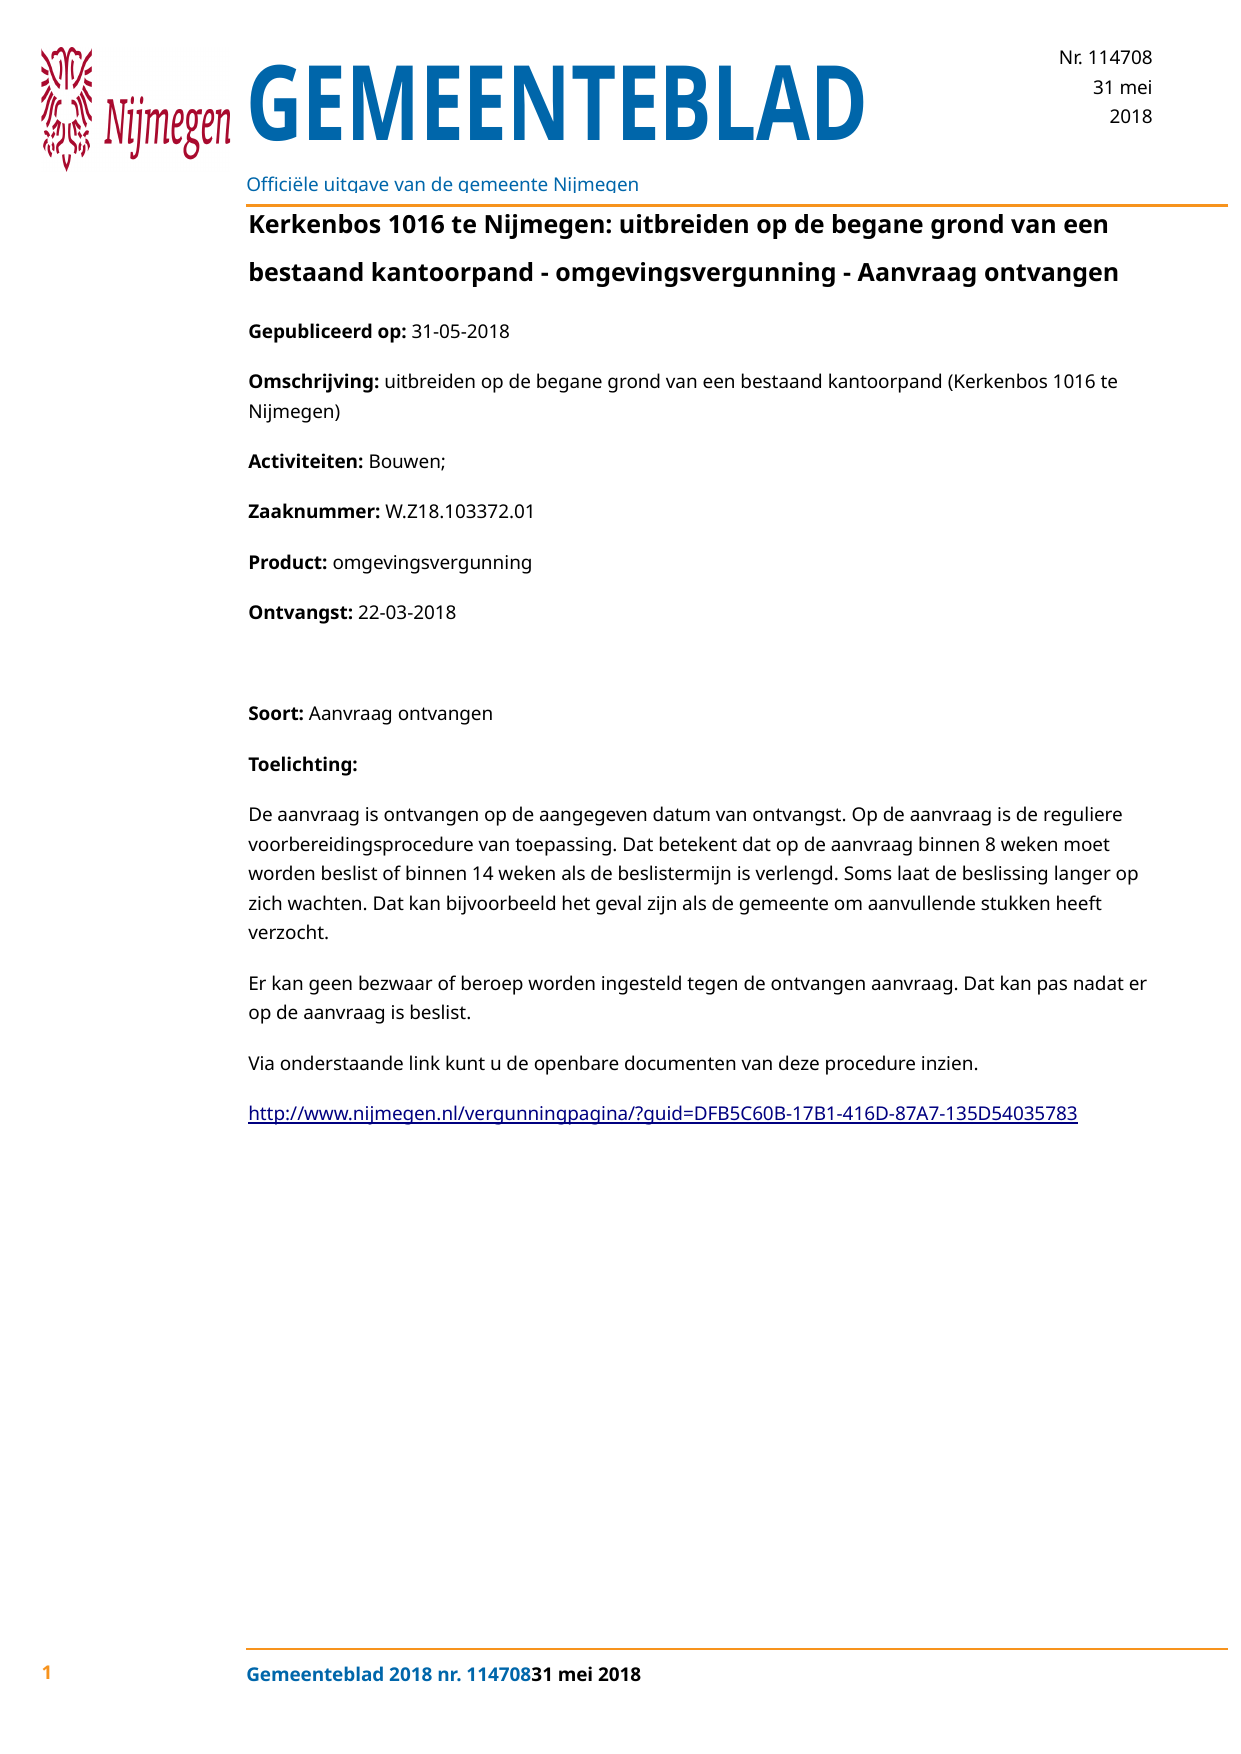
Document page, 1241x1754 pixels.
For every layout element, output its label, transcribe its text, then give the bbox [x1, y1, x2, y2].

text Toelichting: [248, 751, 1152, 777]
text Via onderstaande link kunt u de openbare documenten van deze procedure inzien. [248, 1050, 1152, 1076]
text Soort: Aanvraag ontvangen [248, 700, 1152, 726]
text http://www.nijmegen.nl/vergunningpagina/?guid=DFB5C60B-17B1-416D-87A7-135D54035783 [248, 1100, 1152, 1126]
text Activiteiten: Bouwen; [248, 448, 1152, 474]
text Gepubliceerd op: 31-05-2018 [248, 318, 1152, 344]
text Product: omgevingsvergunning [248, 549, 1152, 575]
picture [41, 47, 231, 172]
text De aanvraag is ontvangen op de aangegeven datum van ontvangst. Op de aanvraag is de reguliere voorbereidingsprocedure van toepassing. Dat betekent dat op de aanvraag binnen 8 weken moet worden beslist of binnen 14 weken als de beslistermijn is verlengd. Soms laat de beslissing langer op zich wachten. Dat kan bijvoorbeeld het geval zijn als de gemeente om aanvullende stukken heeft verzocht. [248, 801, 1152, 945]
text Kerkenbos 1016 te Nijmegen: uitbreiden op de begane grond van een bestaand kantoorpand - omgevingsvergunning - Aanvraag ontvangen [248, 207, 1152, 288]
text Zaaknummer: W.Z18.103372.01 [248, 499, 1152, 524]
text Omschrijving: uitbreiden op de begane grond van een bestaand kantoorpand (Kerkenbos 1016 te Nijmegen) [248, 368, 1152, 424]
text Er kan geen bezwaar of beroep worden ingesteld tegen de ontvangen aanvraag. Dat kan pas nadat er op de aanvraag is beslist. [248, 970, 1152, 1025]
text Ontvangst: 22-03-2018 [248, 599, 1152, 625]
